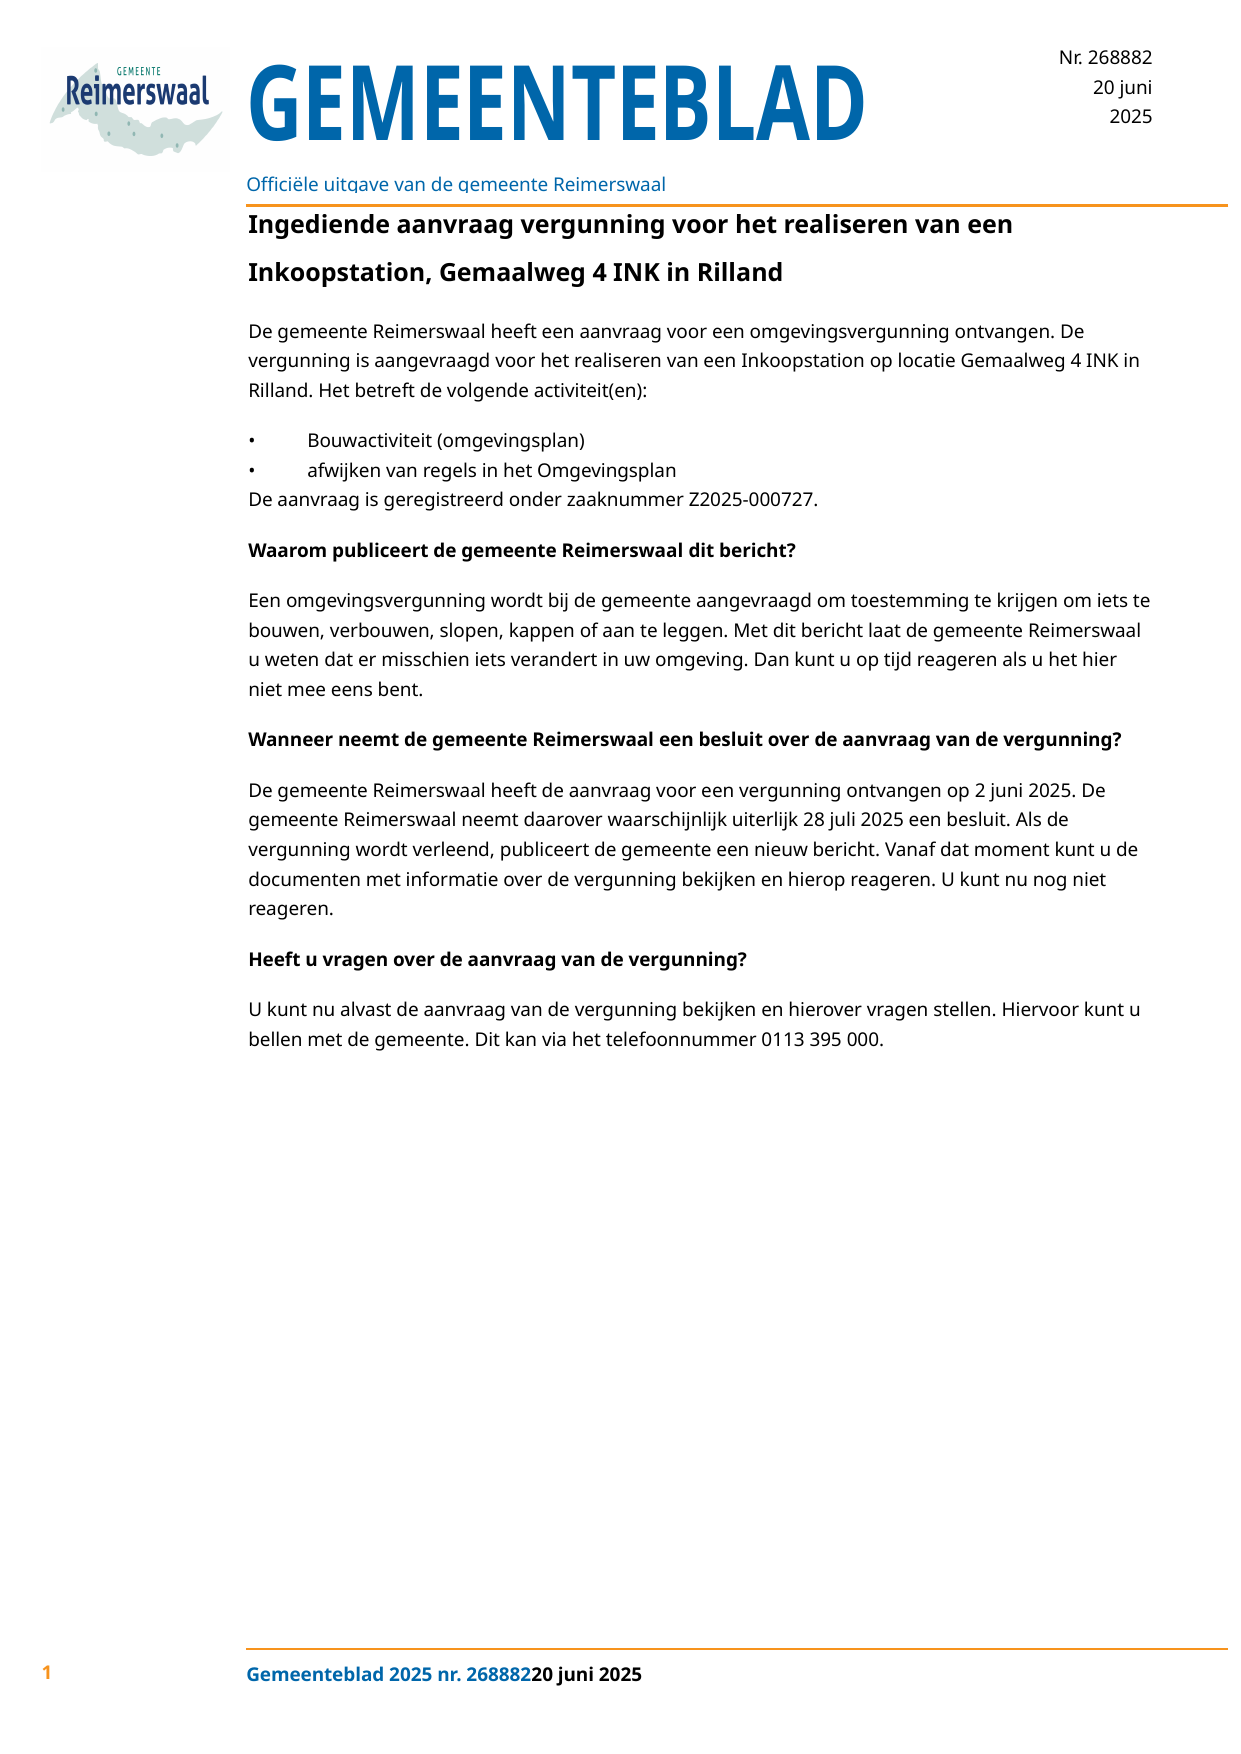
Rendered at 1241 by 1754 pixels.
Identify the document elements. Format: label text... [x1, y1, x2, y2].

text De aanvraag is geregistreerd onder zaaknummer Z2025-000727. [248, 487, 1152, 512]
text Wanneer neemt de gemeente Reimerswaal een besluit over de aanvraag van de vergunning? [248, 727, 1152, 752]
text Een omgevingsvergunning wordt bij de gemeente aangevraagd om toestemming te krijgen om iets te bouwen, verbouwen, slopen, kappen of aan te leggen. Met dit bericht laat de gemeente Reimerswaal u weten dat er misschien iets verandert in uw omgeving. Dan kunt u op tijd reageren als u het hier niet mee eens bent. [248, 587, 1152, 702]
picture [41, 47, 231, 172]
list afwijken van regels in het Omgevingsplan [248, 457, 1152, 483]
text Heeft u vragen over de aanvraag van de vergunning? [248, 946, 1152, 972]
text De gemeente Reimerswaal heeft de aanvraag voor een vergunning ontvangen op 2 juni 2025. De gemeente Reimerswaal neemt daarover waarschijnlijk uiterlijk 28 juli 2025 een besluit. Als de vergunning wordt verleend, publiceert de gemeente een nieuw bericht. Vanaf dat moment kunt u de documenten met informatie over de vergunning bekijken en hierop reageren. U kunt nu nog niet reageren. [248, 777, 1152, 921]
text Ingediende aanvraag vergunning voor het realiseren van een Inkoopstation, Gemaalweg 4 INK in Rilland [248, 207, 1152, 288]
text U kunt nu alvast de aanvraag van de vergunning bekijken en hierover vragen stellen. Hiervoor kunt u bellen met de gemeente. Dit kan via het telefoonnummer 0113 395 000. [248, 996, 1152, 1052]
list Bouwactiviteit (omgevingsplan) [248, 427, 1152, 453]
text De gemeente Reimerswaal heeft een aanvraag voor een omgevingsvergunning ontvangen. De vergunning is aangevraagd voor het realiseren van een Inkoopstation op locatie Gemaalweg 4 INK in Rilland. Het betreft de volgende activiteit(en): [248, 318, 1152, 403]
text Waarom publiceert de gemeente Reimerswaal dit bericht? [248, 537, 1152, 563]
